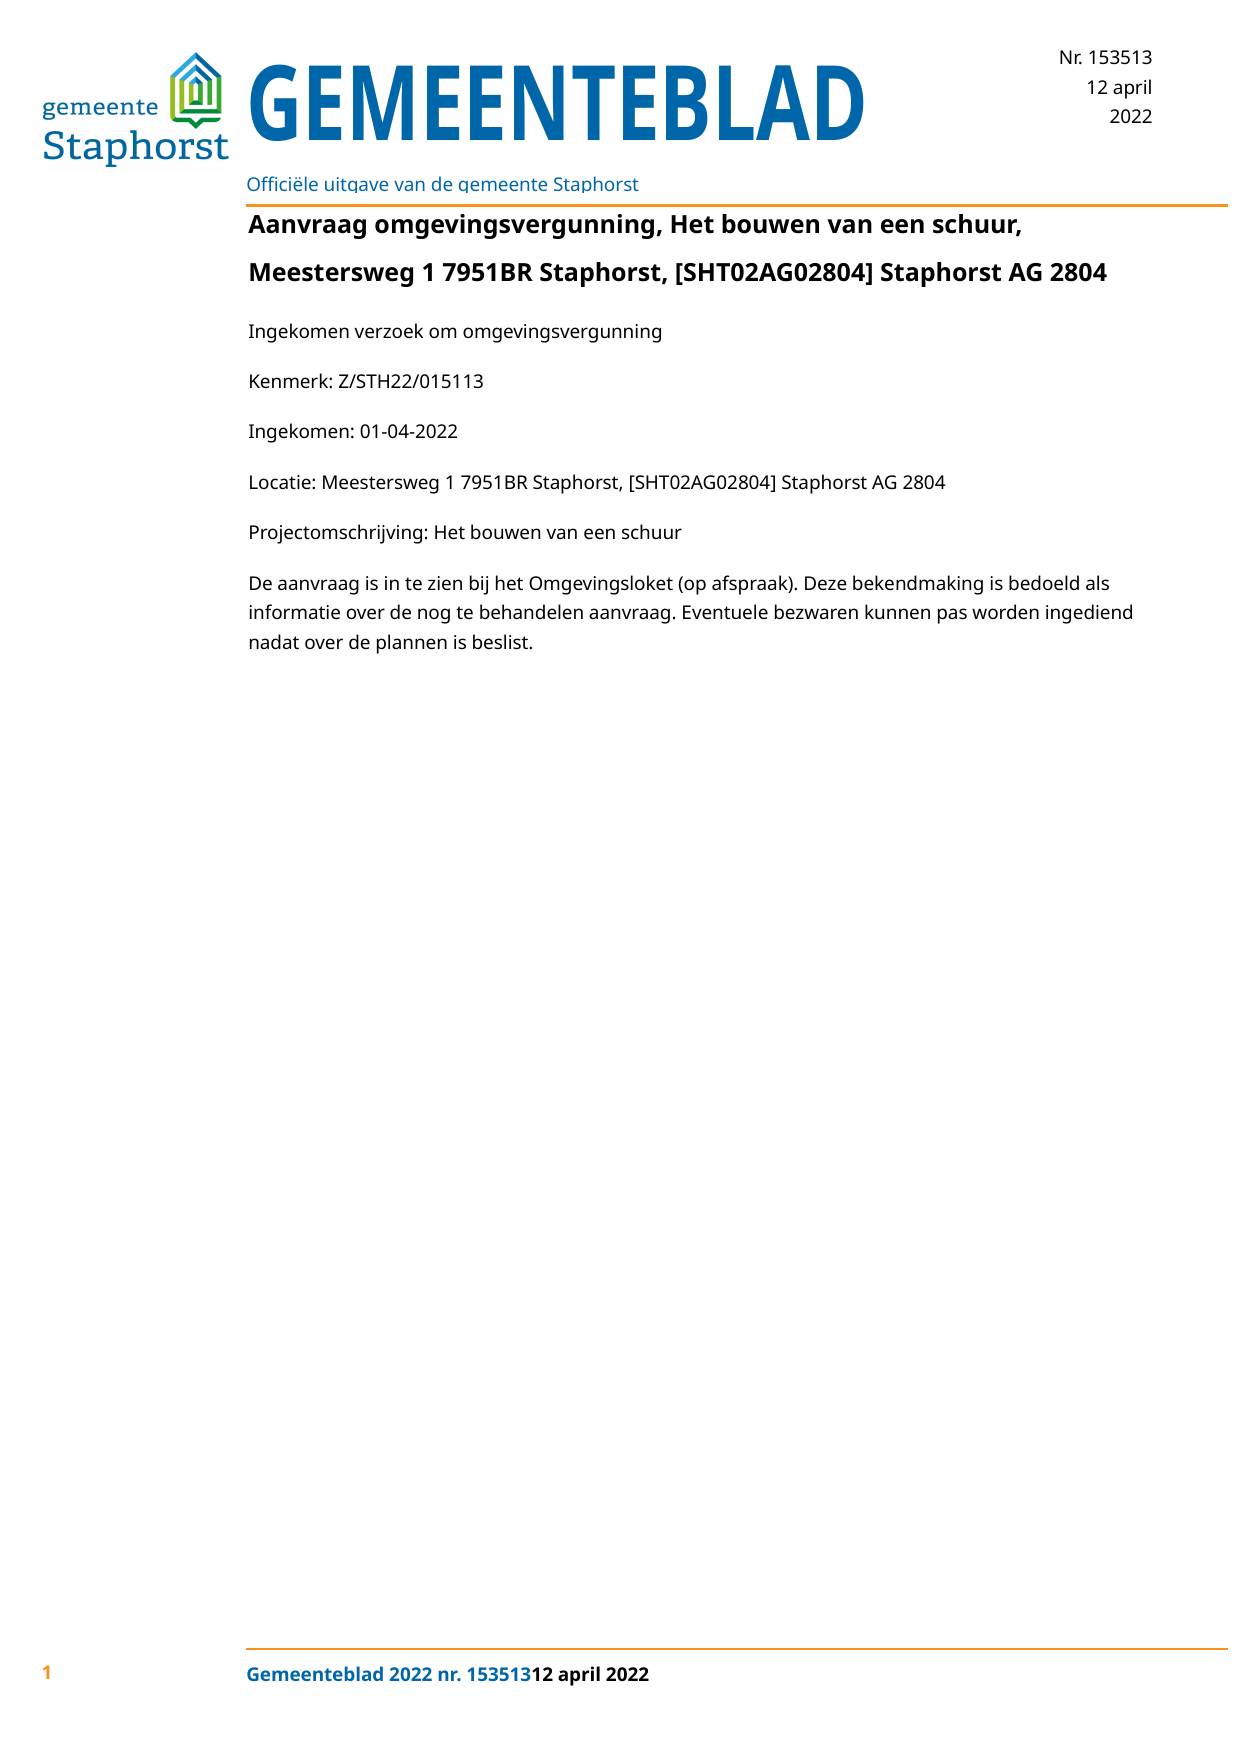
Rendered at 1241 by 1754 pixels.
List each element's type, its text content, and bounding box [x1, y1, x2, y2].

text Locatie: Meestersweg 1 7951BR Staphorst, [SHT02AG02804] Staphorst AG 2804 [248, 469, 1152, 495]
text Kenmerk: Z/STH22/015113 [248, 368, 1152, 394]
text Projectomschrijving: Het bouwen van een schuur [248, 519, 1152, 545]
text Ingekomen verzoek om omgevingsvergunning [248, 318, 1152, 344]
picture [41, 47, 231, 172]
text Aanvraag omgevingsvergunning, Het bouwen van een schuur, Meestersweg 1 7951BR Staphorst, [SHT02AG02804] Staphorst AG 2804 [248, 207, 1152, 288]
text Ingekomen: 01-04-2022 [248, 419, 1152, 444]
text De aanvraag is in te zien bij het Omgevingsloket (op afspraak). Deze bekendmaking is bedoeld als informatie over de nog te behandelen aanvraag. Eventuele bezwaren kunnen pas worden ingediend nadat over de plannen is beslist. [248, 570, 1152, 655]
